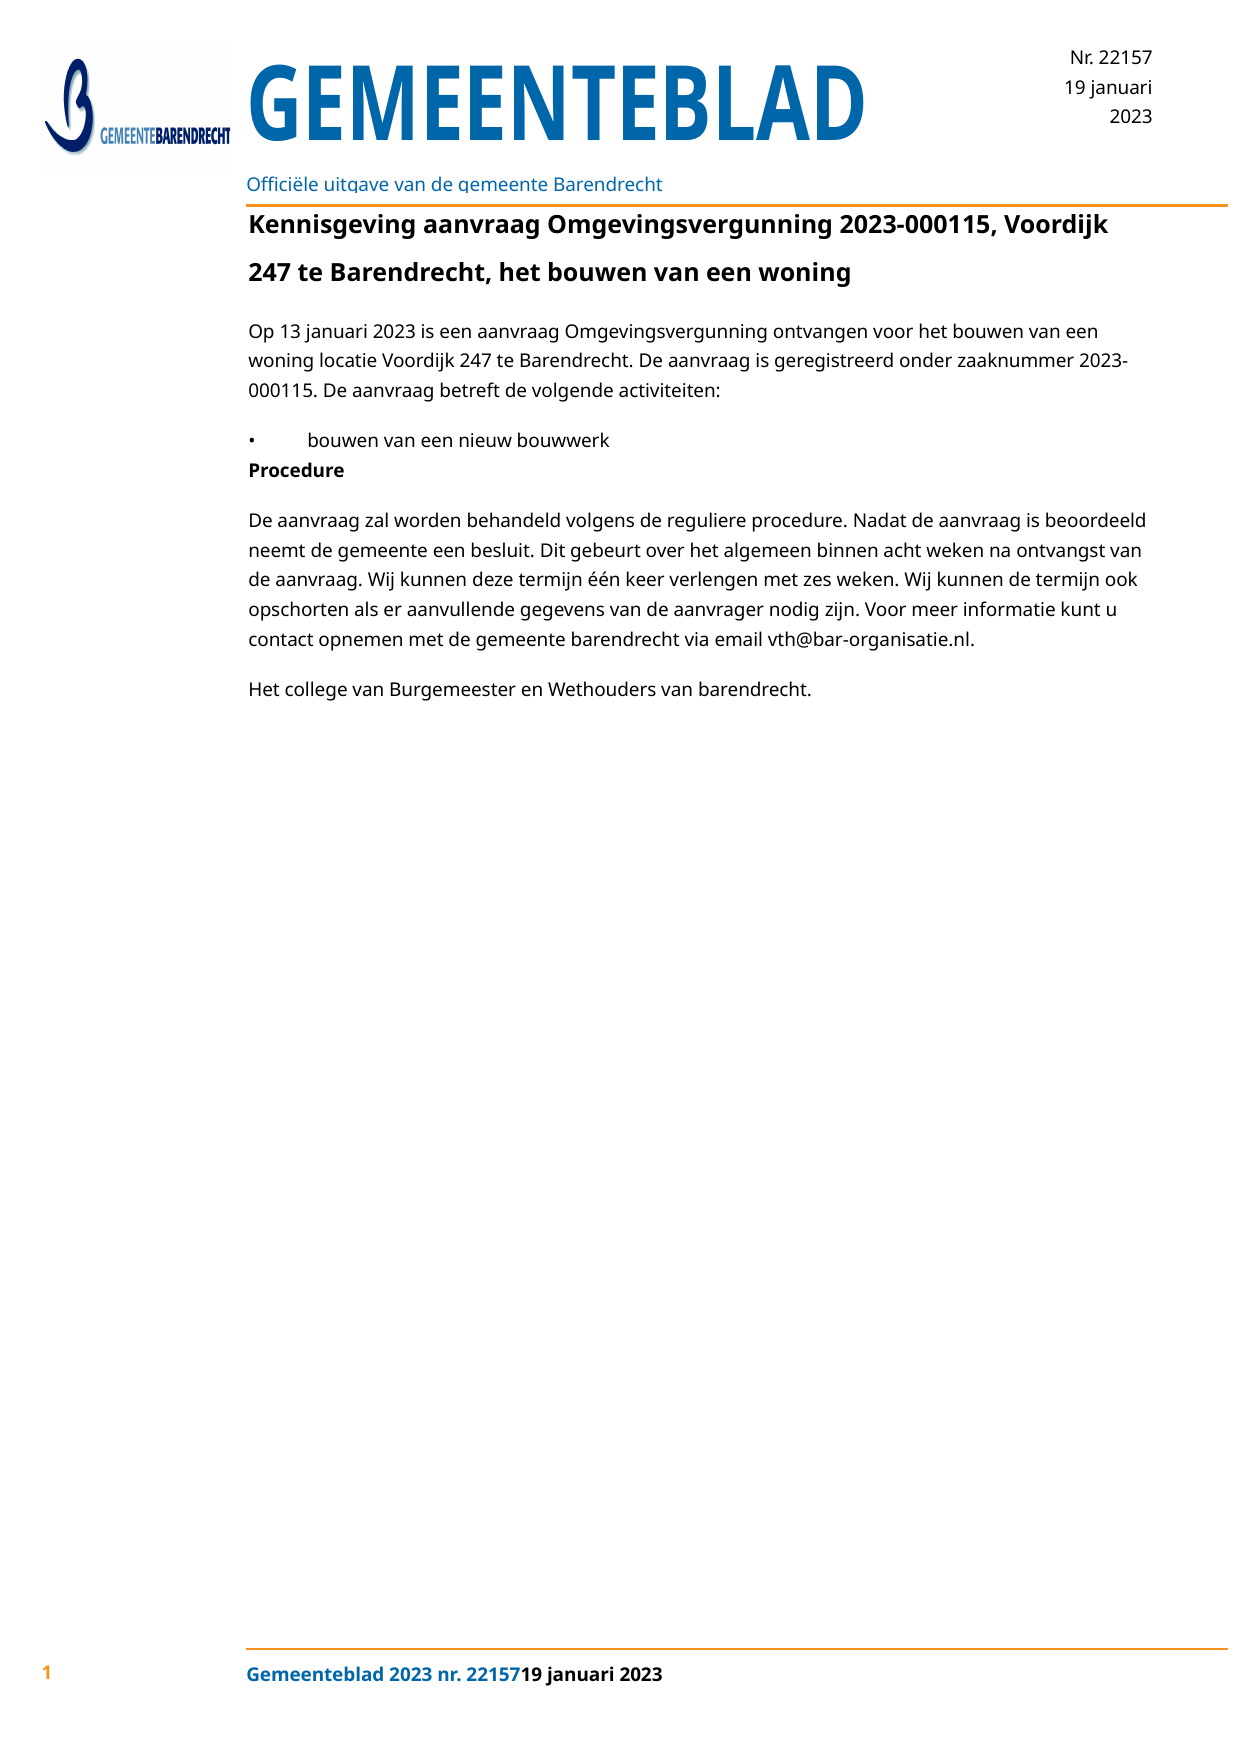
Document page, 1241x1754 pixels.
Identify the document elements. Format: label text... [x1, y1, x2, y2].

text Op 13 januari 2023 is een aanvraag Omgevingsvergunning ontvangen voor het bouwen van een woning locatie Voordijk 247 te Barendrecht. De aanvraag is geregistreerd onder zaaknummer 2023-000115. De aanvraag betreft de volgende activiteiten: [248, 318, 1152, 403]
picture [41, 47, 231, 172]
list bouwen van een nieuw bouwwerk [248, 427, 1152, 453]
text De aanvraag zal worden behandeld volgens de reguliere procedure. Nadat de aanvraag is beoordeeld neemt de gemeente een besluit. Dit gebeurt over het algemeen binnen acht weken na ontvangst van de aanvraag. Wij kunnen deze termijn één keer verlengen met zes weken. Wij kunnen de termijn ook opschorten als er aanvullende gegevens van de aanvrager nodig zijn. Voor meer informatie kunt u contact opnemen met de gemeente barendrecht via email vth@bar-organisatie.nl. [248, 507, 1152, 652]
text Kennisgeving aanvraag Omgevingsvergunning 2023-000115, Voordijk 247 te Barendrecht, het bouwen van een woning [248, 207, 1152, 288]
text Het college van Burgemeester en Wethouders van barendrecht. [248, 676, 1152, 702]
text Procedure [248, 457, 1152, 483]
